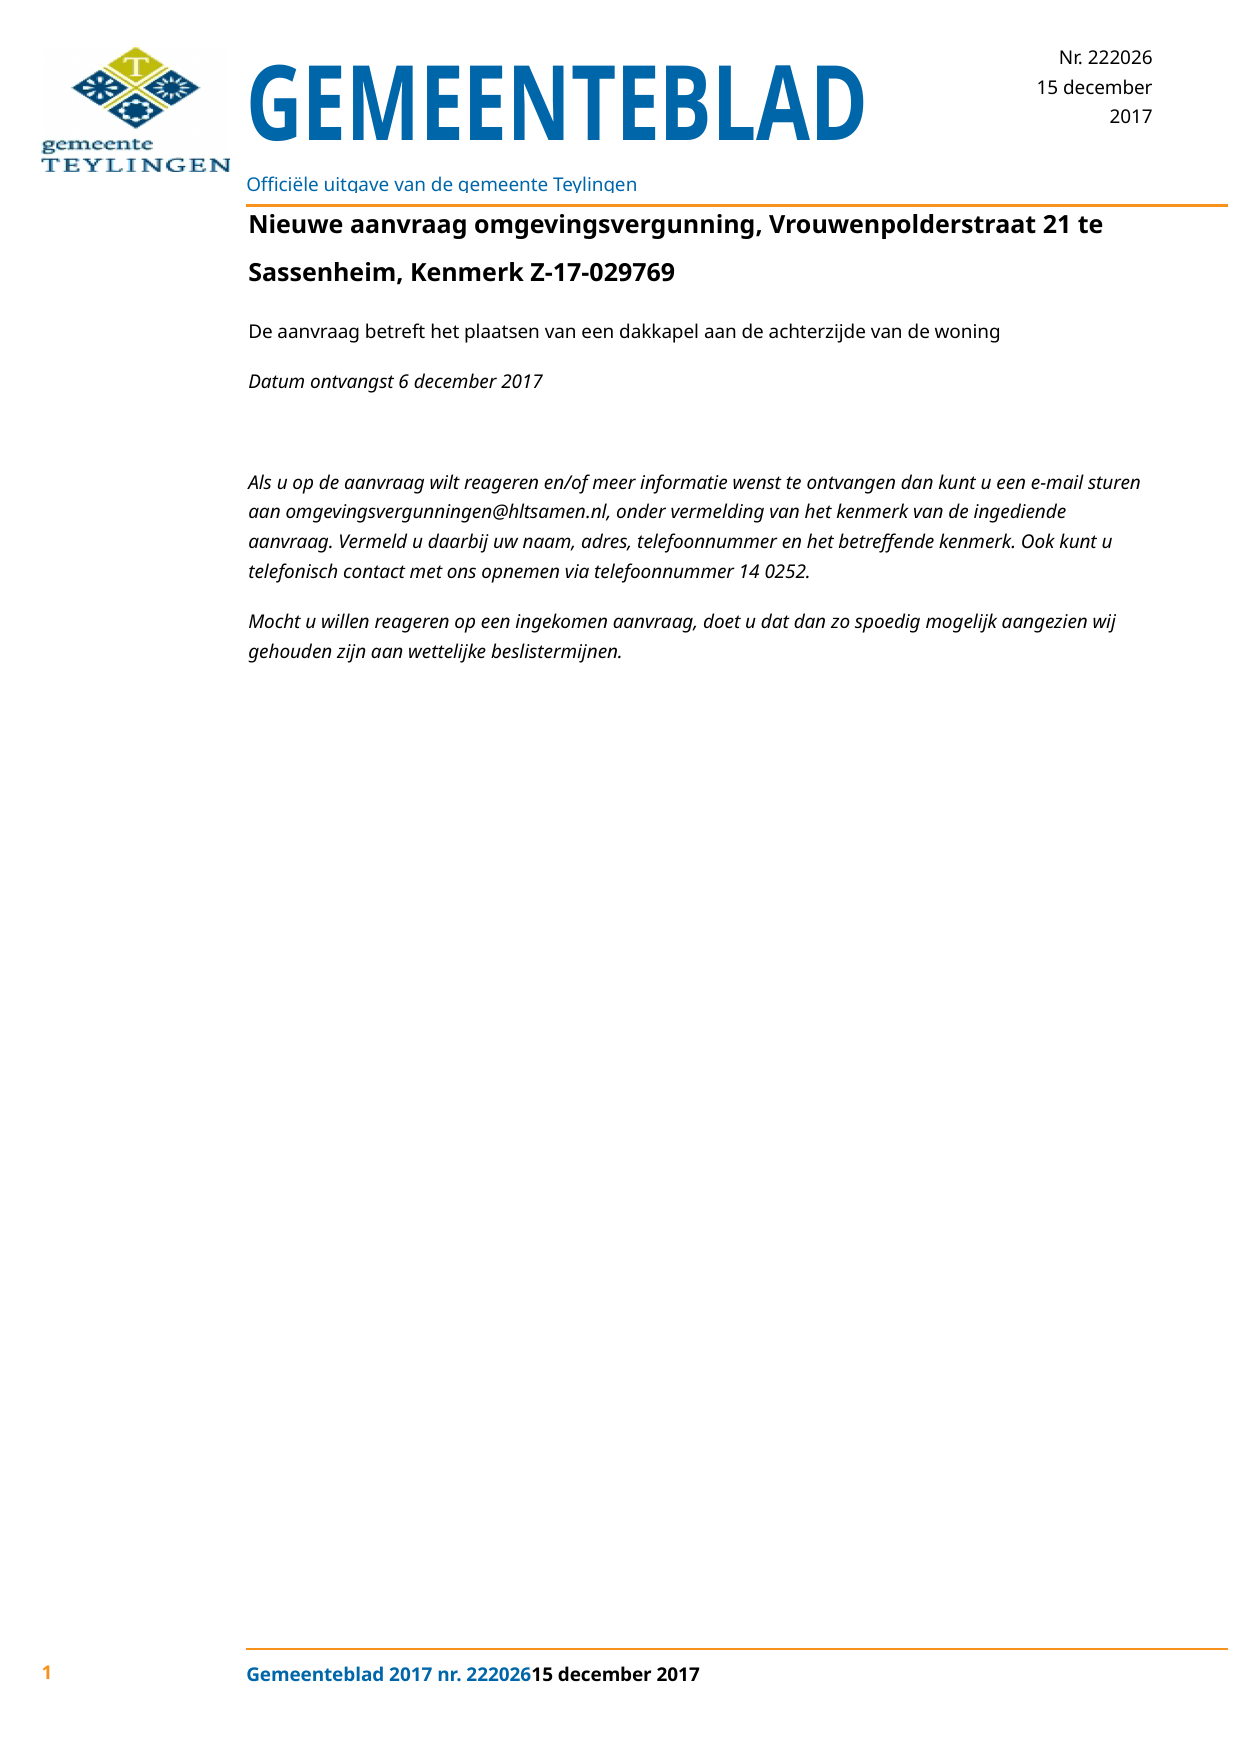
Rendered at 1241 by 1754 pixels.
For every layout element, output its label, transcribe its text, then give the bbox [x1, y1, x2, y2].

text Nieuwe aanvraag omgevingsvergunning, Vrouwenpolderstraat 21 te Sassenheim, Kenmerk Z-17-029769 [248, 207, 1152, 288]
text Datum ontvangst 6 december 2017 [248, 368, 1152, 394]
picture [41, 47, 231, 172]
text Mocht u willen reageren op een ingekomen aanvraag, doet u dat dan zo spoedig mogelijk aangezien wij gehouden zijn aan wettelijke beslistermijnen. [248, 608, 1152, 664]
text De aanvraag betreft het plaatsen van een dakkapel aan de achterzijde van de woning [248, 318, 1152, 344]
text Als u op de aanvraag wilt reageren en/of meer informatie wenst te ontvangen dan kunt u een e-mail sturen aan omgevingsvergunningen@hltsamen.nl, onder vermelding van het kenmerk van de ingediende aanvraag. Vermeld u daarbij uw naam, adres, telefoonnummer en het betreffende kenmerk. Ook kunt u telefonisch contact met ons opnemen via telefoonnummer 14 0252. [248, 469, 1152, 584]
